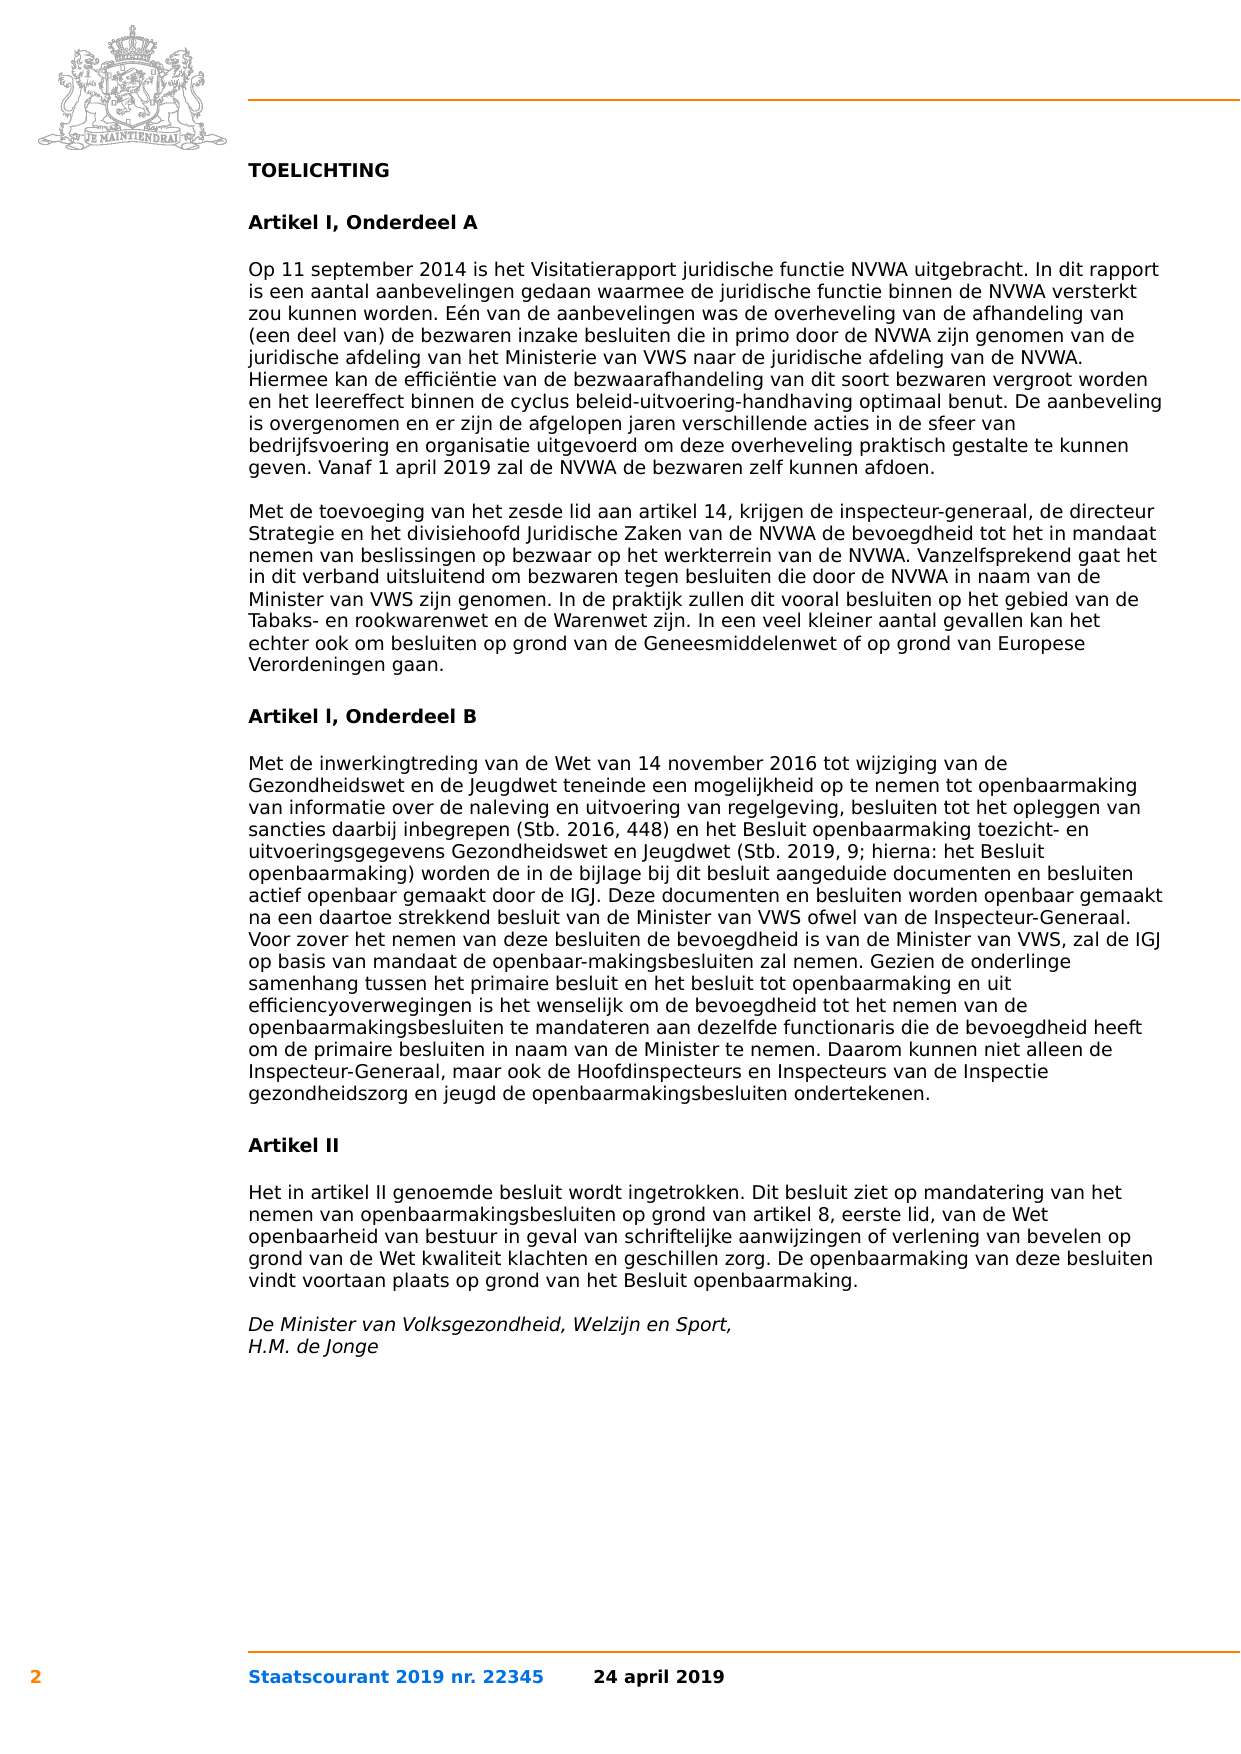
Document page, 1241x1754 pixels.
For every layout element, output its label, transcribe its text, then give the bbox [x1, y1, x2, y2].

text De Minister van Volksgezondheid, Welzijn en Sport, H.M. de Jonge [248, 1314, 1163, 1358]
text Met de toevoeging van het zesde lid aan artikel 14, krijgen de inspecteur-generaal, de directeur Strategie en het divisiehoofd Juridische Zaken van de NVWA de bevoegdheid tot het in mandaat nemen van beslissingen op bezwaar op het werkterrein van de NVWA. Vanzelfsprekend gaat het in dit verband uitsluitend om bezwaren tegen besluiten die door de NVWA in naam van de Minister van VWS zijn genomen. In de praktijk zullen dit vooral besluiten op het gebied van de Tabaks- en rookwarenwet en de Warenwet zijn. In een veel kleiner aantal gevallen kan het echter ook om besluiten op grond van de Geneesmiddelenwet of op grond van Europese Verordeningen gaan. [248, 501, 1163, 676]
text Met de inwerkingtreding van de Wet van 14 november 2016 tot wijziging van de Gezondheidswet en de Jeugdwet teneinde een mogelijkheid op te nemen tot openbaarmaking van informatie over de naleving en uitvoering van regelgeving, besluiten tot het opleggen van sancties daarbij inbegrepen (Stb. 2016, 448) en het Besluit openbaarmaking toezicht- en uitvoeringsgegevens Gezondheidswet en Jeugdwet (Stb. 2019, 9; hierna: het Besluit openbaarmaking) worden de in de bijlage bij dit besluit aangeduide documenten en besluiten actief openbaar gemaakt door de IGJ. Deze documenten en besluiten worden openbaar gemaakt na een daartoe strekkend besluit van de Minister van VWS ofwel van de Inspecteur-Generaal. Voor zover het nemen van deze besluiten de bevoegdheid is van de Minister van VWS, zal de IGJ op basis van mandaat de openbaar-makingsbesluiten zal nemen. Gezien de onderlinge samenhang tussen het primaire besluit en het besluit tot openbaarmaking en uit efficiencyoverwegingen is het wenselijk om de bevoegdheid tot het nemen van de openbaarmakingsbesluiten te mandateren aan dezelfde functionaris die de bevoegdheid heeft om de primaire besluiten in naam van de Minister te nemen. Daarom kunnen niet alleen de Inspecteur-Generaal, maar ook de Hoofdinspecteurs en Inspecteurs van de Inspectie gezondheidszorg en jeugd de openbaarmakingsbesluiten ondertekenen. [248, 753, 1163, 1105]
text Het in artikel II genoemde besluit wordt ingetrokken. Dit besluit ziet op mandatering van het nemen van openbaarmakingsbesluiten op grond van artikel 8, eerste lid, van de Wet openbaarheid van bestuur in geval van schriftelijke aanwijzingen of verlening van bevelen op grond van de Wet kwaliteit klachten en geschillen zorg. De openbaarmaking van deze besluiten vindt voortaan plaats op grond van het Besluit openbaarmaking. [248, 1182, 1163, 1292]
picture [38, 25, 227, 150]
subtitle Artikel I, Onderdeel A [248, 212, 1163, 234]
subtitle Artikel II [248, 1135, 1163, 1157]
subtitle Artikel l, Onderdeel B [248, 706, 1163, 728]
text Op 11 september 2014 is het Visitatierapport juridische functie NVWA uitgebracht. In dit rapport is een aantal aanbevelingen gedaan waarmee de juridische functie binnen de NVWA versterkt zou kunnen worden. Eén van de aanbevelingen was de overheveling van de afhandeling van (een deel van) de bezwaren inzake besluiten die in primo door de NVWA zijn genomen van de juridische afdeling van het Ministerie van VWS naar de juridische afdeling van de NVWA. Hiermee kan de efficiëntie van de bezwaarafhandeling van dit soort bezwaren vergroot worden en het leereffect binnen de cyclus beleid-uitvoering-handhaving optimaal benut. De aanbeveling is overgenomen en er zijn de afgelopen jaren verschillende acties in de sfeer van bedrijfsvoering en organisatie uitgevoerd om deze overheveling praktisch gestalte te kunnen geven. Vanaf 1 april 2019 zal de NVWA de bezwaren zelf kunnen afdoen. [248, 259, 1163, 479]
subtitle TOELICHTING [248, 160, 1163, 182]
